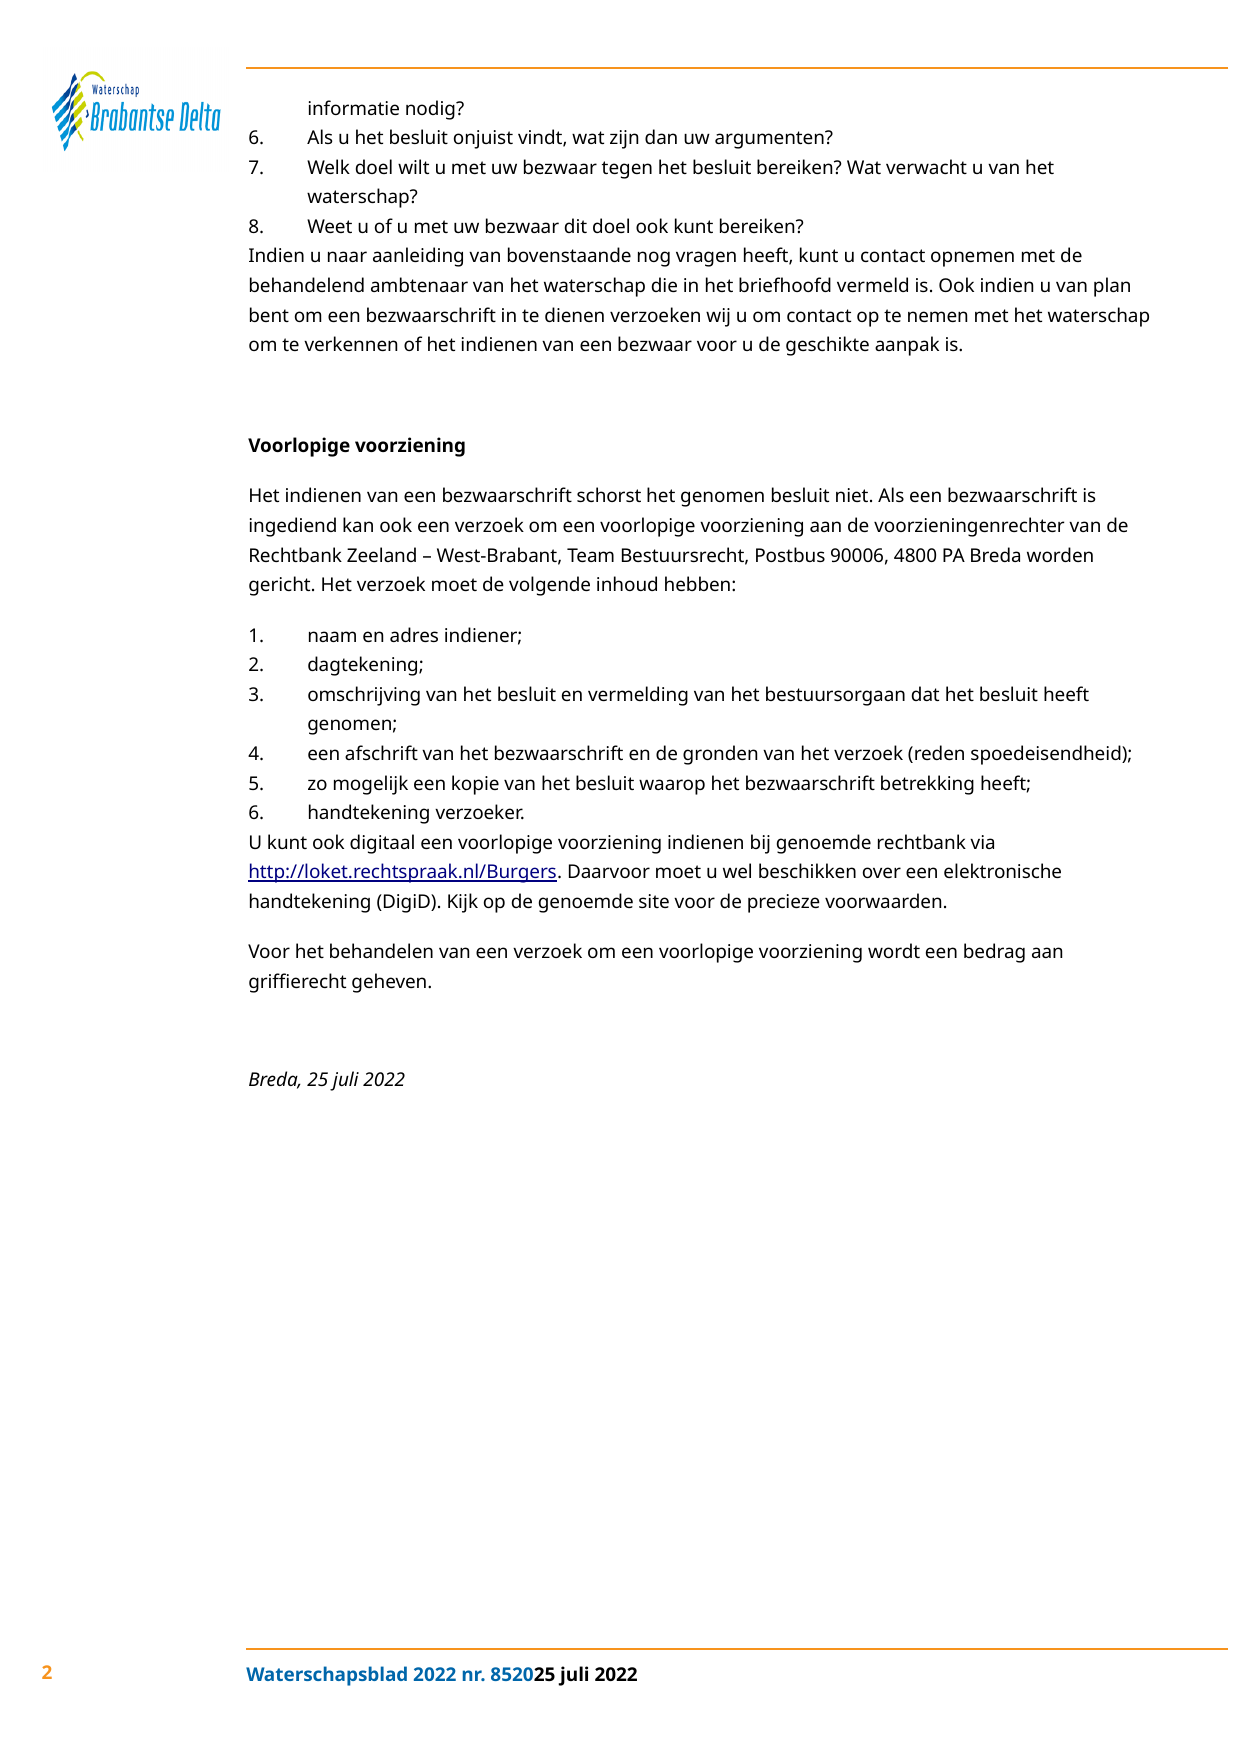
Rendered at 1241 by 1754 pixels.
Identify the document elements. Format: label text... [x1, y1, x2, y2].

list informatie nodig? [248, 95, 1152, 121]
list zo mogelijk een kopie van het besluit waarop het bezwaarschrift betrekking heeft; [248, 770, 1152, 796]
list handtekening verzoeker. [248, 799, 1152, 825]
text Voorlopige voorziening [248, 432, 1152, 458]
list Weet u of u met uw bezwaar dit doel ook kunt bereiken? [248, 213, 1152, 239]
text Breda, 25 juli 2022 [248, 1066, 1152, 1092]
text Het indienen van een bezwaarschrift schorst het genomen besluit niet. Als een bezwaarschrift is ingediend kan ook een verzoek om een voorlopige voorziening aan de voorzieningenrechter van de Rechtbank Zeeland – West-Brabant, Team Bestuursrecht, Postbus 90006, 4800 PA Breda worden gericht. Het verzoek moet de volgende inhoud hebben: [248, 483, 1152, 597]
list naam en adres indiener; [248, 622, 1152, 648]
picture [41, 47, 231, 172]
text Voor het behandelen van een verzoek om een voorlopige voorziening wordt een bedrag aan griffierecht geheven. [248, 938, 1152, 994]
list omschrijving van het besluit en vermelding van het bestuursorgaan dat het besluit heeft genomen; [248, 681, 1152, 736]
list een afschrift van het bezwaarschrift en de gronden van het verzoek (reden spoedeisendheid); [248, 740, 1152, 766]
text U kunt ook digitaal een voorlopige voorziening indienen bij genoemde rechtbank via http://loket.rechtspraak.nl/Burgers. Daarvoor moet u wel beschikken over een elektronische handtekening (DigiD). Kijk op de genoemde site voor de precieze voorwaarden. [248, 829, 1152, 914]
list Als u het besluit onjuist vindt, wat zijn dan uw argumenten? [248, 124, 1152, 150]
list Welk doel wilt u met uw bezwaar tegen het besluit bereiken? Wat verwacht u van het waterschap? [248, 154, 1152, 209]
text Indien u naar aanleiding van bovenstaande nog vragen heeft, kunt u contact opnemen met de behandelend ambtenaar van het waterschap die in het briefhoofd vermeld is. Ook indien u van plan bent om een bezwaarschrift in te dienen verzoeken wij u om contact op te nemen met het waterschap om te verkennen of het indienen van een bezwaar voor u de geschikte aanpak is. [248, 243, 1152, 357]
list dagtekening; [248, 651, 1152, 677]
